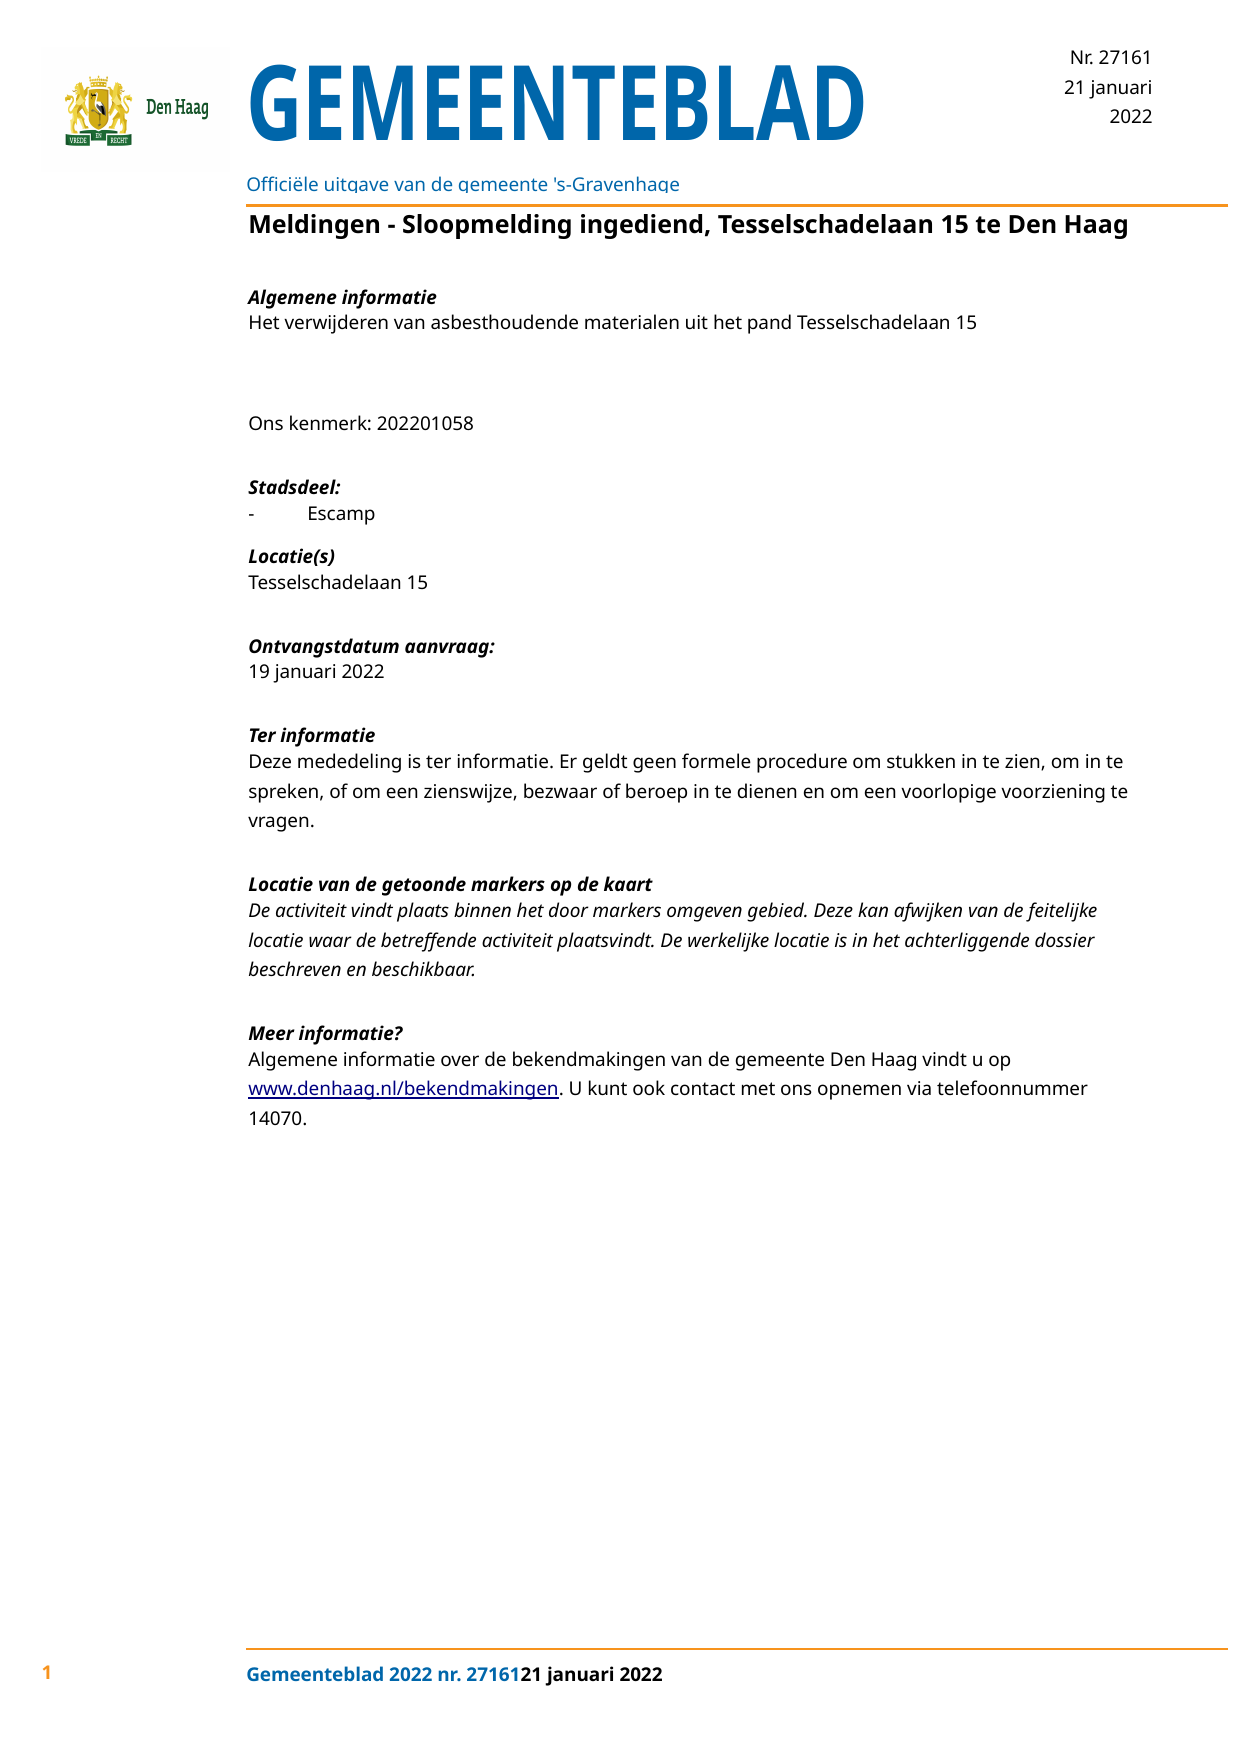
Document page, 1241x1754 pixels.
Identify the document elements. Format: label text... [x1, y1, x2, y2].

text Deze mededeling is ter informatie. Er geldt geen formele procedure om stukken in te zien, om in te spreken, of om een zienswijze, bezwaar of beroep in te dienen en om een voorlopige voorziening te vragen. [248, 748, 1152, 833]
text Stadsdeel: [248, 474, 1152, 500]
text Algemene informatie [248, 284, 1152, 309]
text Ons kenmerk: 202201058 [248, 410, 1152, 436]
text Meer informatie? [248, 1020, 1152, 1046]
text Tesselschadelaan 15 [248, 569, 1152, 595]
text Algemene informatie over de bekendmakingen van de gemeente Den Haag vindt u op www.denhaag.nl/bekendmakingen. U kunt ook contact met ons opnemen via telefoonnummer 14070. [248, 1046, 1152, 1131]
text 19 januari 2022 [248, 659, 1152, 684]
text Ter informatie [248, 723, 1152, 748]
text Locatie(s) [248, 543, 1152, 569]
text Locatie van de getoonde markers op de kaart [248, 871, 1152, 897]
text Ontvangstdatum aanvraag: [248, 633, 1152, 659]
list Escamp [248, 500, 1152, 526]
text Het verwijderen van asbesthoudende materialen uit het pand Tesselschadelaan 15 [248, 309, 1152, 335]
picture [41, 47, 231, 172]
text De activiteit vindt plaats binnen het door markers omgeven gebied. Deze kan afwijken van de feitelijke locatie waar de betreffende activiteit plaatsvindt. De werkelijke locatie is in het achterliggende dossier beschreven en beschikbaar. [248, 897, 1152, 982]
text Meldingen - Sloopmelding ingediend, Tesselschadelaan 15 te Den Haag [248, 207, 1152, 241]
